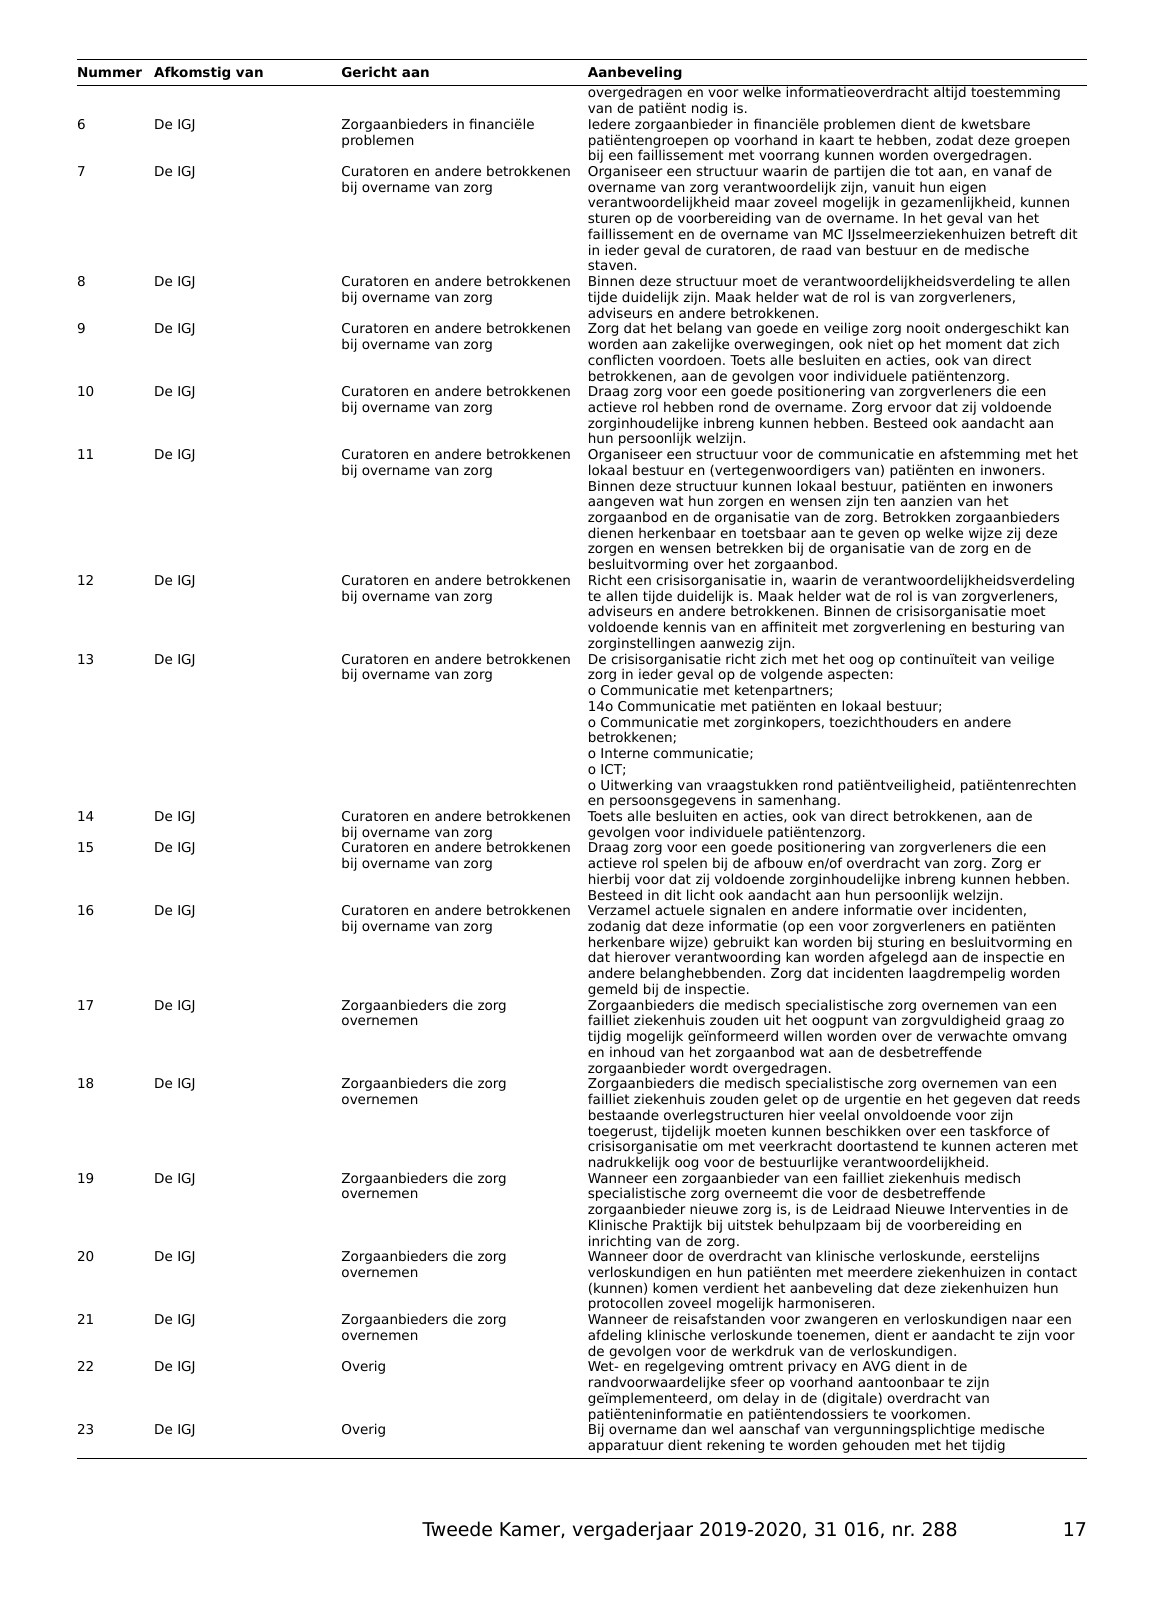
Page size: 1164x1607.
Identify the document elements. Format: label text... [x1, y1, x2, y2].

table_cell Verzamel actuele signalen en andere informatie over incidenten, zodanig dat deze informatie (op een voor zorgverleners en patiënten herkenbare wijze) gebruikt kan worden bij sturing en besluitvorming en dat hierover verantwoording kan worden afgelegd aan de inspectie en andere belanghebbenden. Zorg dat incidenten laagdrempelig worden gemeld bij de inspectie. [582, 903, 1087, 997]
table_cell De IGJ [148, 1171, 335, 1249]
table_cell 15 [77, 840, 148, 903]
table_cell Organiseer een structuur voor de communicatie en afstemming met het lokaal bestuur en (vertegenwoordigers van) patiënten en inwoners. Binnen deze structuur kunnen lokaal bestuur, patiënten en inwoners aangeven wat hun zorgen en wensen zijn ten aanzien van het zorgaanbod en de organisatie van de zorg. Betrokken zorgaanbieders dienen herkenbaar en toetsbaar aan te geven op welke wijze zij deze zorgen en wensen betrekken bij de organisatie van de zorg en de besluitvorming over het zorgaanbod. [582, 447, 1087, 573]
table_cell [148, 86, 335, 117]
table_cell De IGJ [148, 447, 335, 573]
table_cell Wanneer de reisafstanden voor zwangeren en verloskundigen naar een afdeling klinische verloskunde toenemen, dient er aandacht te zijn voor de gevolgen voor de werkdruk van de verloskundigen. [582, 1312, 1087, 1359]
table_cell 23 [77, 1422, 148, 1458]
table_cell 14 [77, 809, 148, 840]
table_cell Organiseer een structuur waarin de partijen die tot aan, en vanaf de overname van zorg verantwoordelijk zijn, vanuit hun eigen verantwoordelijkheid maar zoveel mogelijk in gezamenlijkheid, kunnen sturen op de voorbereiding van de overname. In het geval van het faillissement en de overname van MC IJsselmeerziekenhuizen betreft dit in ieder geval de curatoren, de raad van bestuur en de medische staven. [582, 164, 1087, 274]
table_cell Zorgaanbieders in financiële problemen [335, 117, 582, 164]
table_header Gericht aan [335, 60, 582, 85]
table_cell overgedragen en voor welke informatieoverdracht altijd toestemming van de patiënt nodig is. [582, 86, 1087, 117]
table_cell Bij overname dan wel aanschaf van vergunningsplichtige medische apparatuur dient rekening te worden gehouden met het tijdig [582, 1422, 1087, 1458]
table_cell De crisisorganisatie richt zich met het oog op continuïteit van veilige zorg in ieder geval op de volgende aspecten: o Communicatie met ketenpartners; 14o Communicatie met patiënten en lokaal bestuur; o Communicatie met zorginkopers, toezichthouders en andere betrokkenen; o Interne communicatie; o ICT; o Uitwerking van vraagstukken rond patiëntveiligheid, patiëntenrechten en persoonsgegevens in samenhang. [582, 651, 1087, 809]
table_cell Zorgaanbieders die zorg overnemen [335, 1171, 582, 1249]
table_cell 21 [77, 1312, 148, 1359]
table_cell De IGJ [148, 573, 335, 651]
table_cell Zorgaanbieders die medisch specialistische zorg overnemen van een failliet ziekenhuis zouden gelet op de urgentie en het gegeven dat reeds bestaande overlegstructuren hier veelal onvoldoende voor zijn toegerust, tijdelijk moeten kunnen beschikken over een taskforce of crisisorganisatie om met veerkracht doortastend te kunnen acteren met nadrukkelijk oog voor de bestuurlijke verantwoordelijkheid. [582, 1076, 1087, 1171]
table_cell Zorgaanbieders die zorg overnemen [335, 998, 582, 1076]
table_cell 13 [77, 651, 148, 809]
table_cell Draag zorg voor een goede positionering van zorgverleners die een actieve rol spelen bij de afbouw en/of overdracht van zorg. Zorg er hierbij voor dat zij voldoende zorginhoudelijke inbreng kunnen hebben. Besteed in dit licht ook aandacht aan hun persoonlijk welzijn. [582, 840, 1087, 903]
table_cell Curatoren en andere betrokkenen bij overname van zorg [335, 447, 582, 573]
table_cell Wet- en regelgeving omtrent privacy en AVG dient in de randvoorwaardelijke sfeer op voorhand aantoonbaar te zijn geïmplementeerd, om delay in de (digitale) overdracht van patiënteninformatie en patiëntendossiers te voorkomen. [582, 1359, 1087, 1422]
table_cell 22 [77, 1359, 148, 1422]
table_header Nummer [77, 60, 148, 85]
table_cell Curatoren en andere betrokkenen bij overname van zorg [335, 321, 582, 384]
table_cell [77, 86, 148, 117]
table_cell De IGJ [148, 274, 335, 321]
table_cell 16 [77, 903, 148, 997]
table_header Afkomstig van [148, 60, 335, 85]
table_cell Wanneer een zorgaanbieder van een failliet ziekenhuis medisch specialistische zorg overneemt die voor de desbetreffende zorgaanbieder nieuwe zorg is, is de Leidraad Nieuwe Interventies in de Klinische Praktijk bij uitstek behulpzaam bij de voorbereiding en inrichting van de zorg. [582, 1171, 1087, 1249]
table_cell De IGJ [148, 1359, 335, 1422]
table_cell De IGJ [148, 1312, 335, 1359]
table_cell Zorgaanbieders die medisch specialistische zorg overnemen van een failliet ziekenhuis zouden uit het oogpunt van zorgvuldigheid graag zo tijdig mogelijk geïnformeerd willen worden over de verwachte omvang en inhoud van het zorgaanbod wat aan de desbetreffende zorgaanbieder wordt overgedragen. [582, 998, 1087, 1076]
table_cell De IGJ [148, 651, 335, 809]
table_cell Curatoren en andere betrokkenen bij overname van zorg [335, 651, 582, 809]
table_cell 11 [77, 447, 148, 573]
table_cell 9 [77, 321, 148, 384]
table_cell Curatoren en andere betrokkenen bij overname van zorg [335, 903, 582, 997]
table_cell Curatoren en andere betrokkenen bij overname van zorg [335, 164, 582, 274]
table_cell Binnen deze structuur moet de verantwoordelijkheidsverdeling te allen tijde duidelijk zijn. Maak helder wat de rol is van zorgverleners, adviseurs en andere betrokkenen. [582, 274, 1087, 321]
table_cell Zorgaanbieders die zorg overnemen [335, 1076, 582, 1171]
table_header Aanbeveling [582, 60, 1087, 85]
table_cell De IGJ [148, 384, 335, 447]
table_cell Overig [335, 1422, 582, 1458]
table_cell Zorgaanbieders die zorg overnemen [335, 1312, 582, 1359]
table_cell De IGJ [148, 117, 335, 164]
table_cell [335, 86, 582, 117]
table_cell 6 [77, 117, 148, 164]
table_cell Iedere zorgaanbieder in financiële problemen dient de kwetsbare patiëntengroepen op voorhand in kaart te hebben, zodat deze groepen bij een faillissement met voorrang kunnen worden overgedragen. [582, 117, 1087, 164]
table_cell 18 [77, 1076, 148, 1171]
table_cell Zorgaanbieders die zorg overnemen [335, 1249, 582, 1312]
table_cell De IGJ [148, 809, 335, 840]
table_cell Draag zorg voor een goede positionering van zorgverleners die een actieve rol hebben rond de overname. Zorg ervoor dat zij voldoende zorginhoudelijke inbreng kunnen hebben. Besteed ook aandacht aan hun persoonlijk welzijn. [582, 384, 1087, 447]
table_cell 7 [77, 164, 148, 274]
table_cell De IGJ [148, 1076, 335, 1171]
table_cell Wanneer door de overdracht van klinische verloskunde, eerstelijns verloskundigen en hun patiënten met meerdere ziekenhuizen in contact (kunnen) komen verdient het aanbeveling dat deze ziekenhuizen hun protocollen zoveel mogelijk harmoniseren. [582, 1249, 1087, 1312]
table_cell De IGJ [148, 903, 335, 997]
table_cell Overig [335, 1359, 582, 1422]
table_cell 10 [77, 384, 148, 447]
table_cell Curatoren en andere betrokkenen bij overname van zorg [335, 384, 582, 447]
table_cell Richt een crisisorganisatie in, waarin de verantwoordelijkheidsverdeling te allen tijde duidelijk is. Maak helder wat de rol is van zorgverleners, adviseurs en andere betrokkenen. Binnen de crisisorganisatie moet voldoende kennis van en affiniteit met zorgverlening en besturing van zorginstellingen aanwezig zijn. [582, 573, 1087, 651]
table_cell Zorg dat het belang van goede en veilige zorg nooit ondergeschikt kan worden aan zakelijke overwegingen, ook niet op het moment dat zich conflicten voordoen. Toets alle besluiten en acties, ook van direct betrokkenen, aan de gevolgen voor individuele patiëntenzorg. [582, 321, 1087, 384]
table_cell 20 [77, 1249, 148, 1312]
table_cell De IGJ [148, 164, 335, 274]
table_cell 8 [77, 274, 148, 321]
table_cell Toets alle besluiten en acties, ook van direct betrokkenen, aan de gevolgen voor individuele patiëntenzorg. [582, 809, 1087, 840]
table_cell 17 [77, 998, 148, 1076]
table_cell 12 [77, 573, 148, 651]
table_cell De IGJ [148, 1422, 335, 1458]
table_cell De IGJ [148, 840, 335, 903]
table_cell Curatoren en andere betrokkenen bij overname van zorg [335, 274, 582, 321]
table_cell Curatoren en andere betrokkenen bij overname van zorg [335, 573, 582, 651]
table_cell 19 [77, 1171, 148, 1249]
table_cell Curatoren en andere betrokkenen bij overname van zorg [335, 809, 582, 840]
table_cell De IGJ [148, 1249, 335, 1312]
table_cell De IGJ [148, 998, 335, 1076]
table_cell Curatoren en andere betrokkenen bij overname van zorg [335, 840, 582, 903]
table_cell De IGJ [148, 321, 335, 384]
